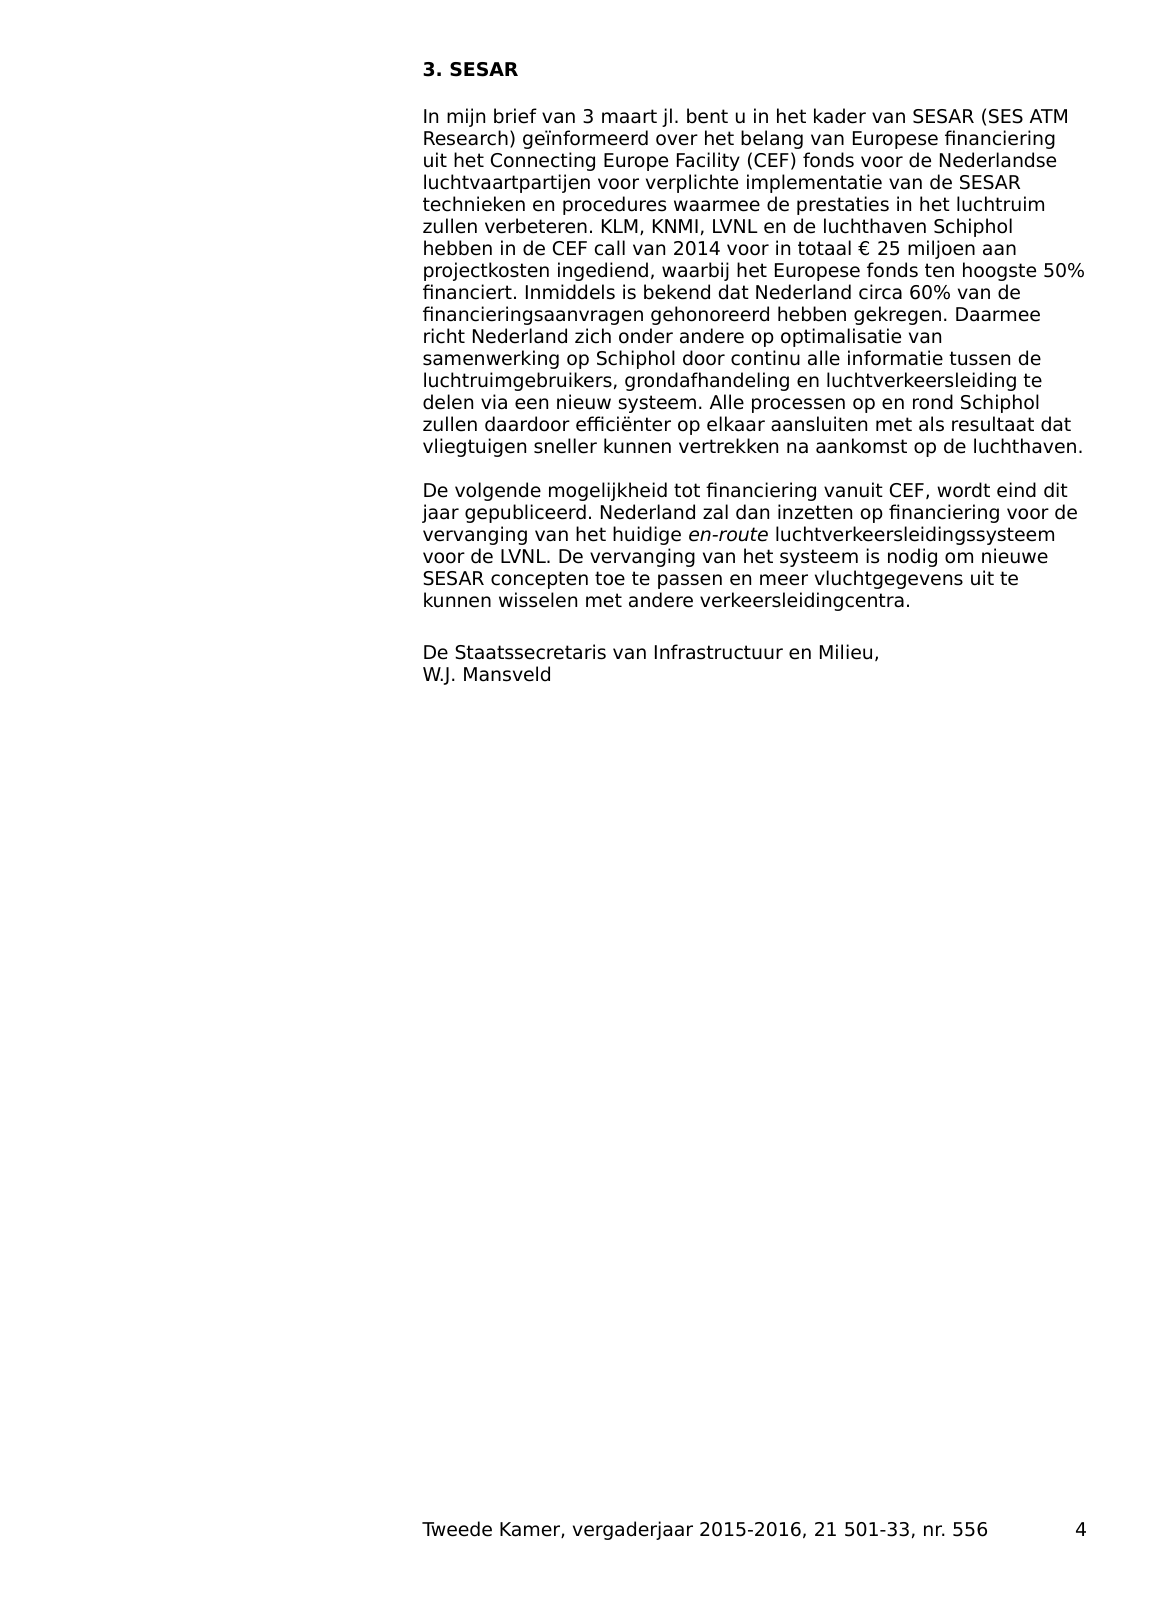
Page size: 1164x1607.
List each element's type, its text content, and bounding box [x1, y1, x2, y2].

text In mijn brief van 3 maart jl. bent u in het kader van SESAR (SES ATM Research) geïnformeerd over het belang van Europese financiering uit het Connecting Europe Facility (CEF) fonds voor de Nederlandse luchtvaartpartijen voor verplichte implementatie van de SESAR technieken en procedures waarmee de prestaties in het luchtruim zullen verbeteren. KLM, KNMI, LVNL en de luchthaven Schiphol hebben in de CEF call van 2014 voor in totaal € 25 miljoen aan projectkosten ingediend, waarbij het Europese fonds ten hoogste 50% financiert. Inmiddels is bekend dat Nederland circa 60% van de financieringsaanvragen gehonoreerd hebben gekregen. Daarmee richt Nederland zich onder andere op optimalisatie van samenwerking op Schiphol door continu alle informatie tussen de luchtruimgebruikers, grondafhandeling en luchtverkeersleiding te delen via een nieuw systeem. Alle processen op en rond Schiphol zullen daardoor efficiënter op elkaar aansluiten met als resultaat dat vliegtuigen sneller kunnen vertrekken na aankomst op de luchthaven. [422, 106, 1087, 458]
text De volgende mogelijkheid tot financiering vanuit CEF, wordt eind dit jaar gepubliceerd. Nederland zal dan inzetten op financiering voor de vervanging van het huidige en-route luchtverkeersleidingssysteem voor de LVNL. De vervanging van het systeem is nodig om nieuwe SESAR concepten toe te passen en meer vluchtgegevens uit te kunnen wisselen met andere verkeersleidingcentra. [422, 480, 1087, 612]
subtitle 3. SESAR [422, 59, 1087, 81]
text De Staatssecretaris van Infrastructuur en Milieu, W.J. Mansveld [422, 642, 1087, 686]
